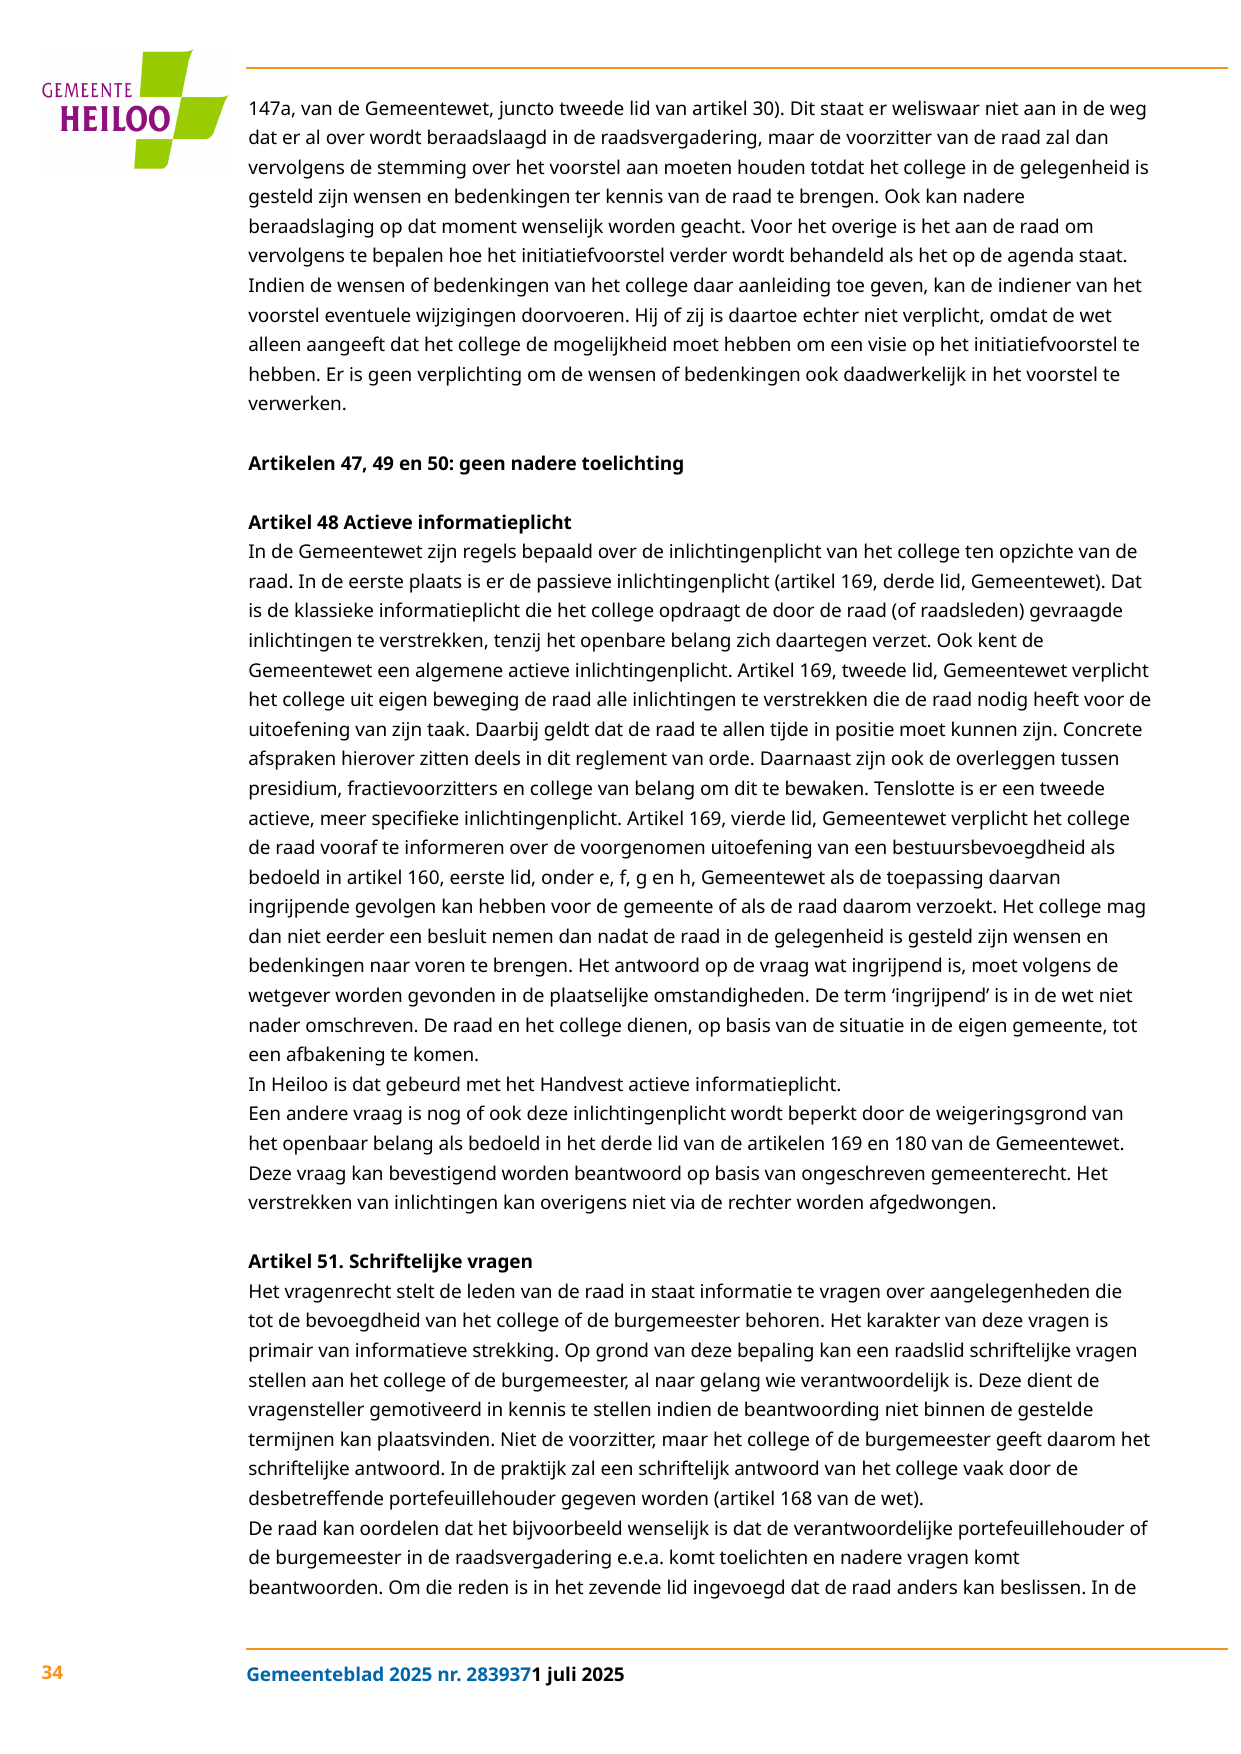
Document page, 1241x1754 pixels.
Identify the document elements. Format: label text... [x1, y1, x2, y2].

text Een andere vraag is nog of ook deze inlichtingenplicht wordt beperkt door de weigeringsgrond van het openbaar belang als bedoeld in het derde lid van de artikelen 169 en 180 van de Gemeentewet. Deze vraag kan bevestigend worden beantwoord op basis van ongeschreven gemeenterecht. Het verstrekken van inlichtingen kan overigens niet via de rechter worden afgedwongen. [248, 1101, 1152, 1215]
text Het vragenrecht stelt de leden van de raad in staat informatie te vragen over aangelegenheden die tot de bevoegdheid van het college of de burgemeester behoren. Het karakter van deze vragen is primair van informatieve strekking. Op grond van deze bepaling kan een raadslid schriftelijke vragen stellen aan het college of de burgemeester, al naar gelang wie verantwoordelijk is. Deze dient de vragensteller gemotiveerd in kennis te stellen indien de beantwoording niet binnen de gestelde termijnen kan plaatsvinden. Niet de voorzitter, maar het college of de burgemeester geeft daarom het schriftelijke antwoord. In de praktijk zal een schriftelijk antwoord van het college vaak door de desbetreffende portefeuillehouder gegeven worden (artikel 168 van de wet). [248, 1278, 1152, 1511]
text Artikel 48 Actieve informatieplicht [248, 509, 1152, 535]
text Artikel 51. Schriftelijke vragen [248, 1248, 1152, 1274]
picture [41, 47, 231, 172]
text In Heiloo is dat gebeurd met het Handvest actieve informatieplicht. [248, 1071, 1152, 1097]
text 147a, van de Gemeentewet, juncto tweede lid van artikel 30). Dit staat er weliswaar niet aan in de weg dat er al over wordt beraadslaagd in de raadsvergadering, maar de voorzitter van de raad zal dan vervolgens de stemming over het voorstel aan moeten houden totdat het college in de gelegenheid is gesteld zijn wensen en bedenkingen ter kennis van de raad te brengen. Ook kan nadere beraadslaging op dat moment wenselijk worden geacht. Voor het overige is het aan de raad om vervolgens te bepalen hoe het initiatiefvoorstel verder wordt behandeld als het op de agenda staat. Indien de wensen of bedenkingen van het college daar aanleiding toe geven, kan de indiener van het voorstel eventuele wijzigingen doorvoeren. Hij of zij is daartoe echter niet verplicht, omdat de wet alleen aangeeft dat het college de mogelijkheid moet hebben om een visie op het initiatiefvoorstel te hebben. Er is geen verplichting om de wensen of bedenkingen ook daadwerkelijk in het voorstel te verwerken. [248, 95, 1152, 416]
text In de Gemeentewet zijn regels bepaald over de inlichtingenplicht van het college ten opzichte van de raad. In de eerste plaats is er de passieve inlichtingenplicht (artikel 169, derde lid, Gemeentewet). Dat is de klassieke informatieplicht die het college opdraagt de door de raad (of raadsleden) gevraagde inlichtingen te verstrekken, tenzij het openbare belang zich daartegen verzet. Ook kent de Gemeentewet een algemene actieve inlichtingenplicht. Artikel 169, tweede lid, Gemeentewet verplicht het college uit eigen beweging de raad alle inlichtingen te verstrekken die de raad nodig heeft voor de uitoefening van zijn taak. Daarbij geldt dat de raad te allen tijde in positie moet kunnen zijn. Concrete afspraken hierover zitten deels in dit reglement van orde. Daarnaast zijn ook de overleggen tussen presidium, fractievoorzitters en college van belang om dit te bewaken. Tenslotte is er een tweede actieve, meer specifieke inlichtingenplicht. Artikel 169, vierde lid, Gemeentewet verplicht het college de raad vooraf te informeren over de voorgenomen uitoefening van een bestuursbevoegdheid als bedoeld in artikel 160, eerste lid, onder e, f, g en h, Gemeentewet als de toepassing daarvan ingrijpende gevolgen kan hebben voor de gemeente of als de raad daarom verzoekt. Het college mag dan niet eerder een besluit nemen dan nadat de raad in de gelegenheid is gesteld zijn wensen en bedenkingen naar voren te brengen. Het antwoord op de vraag wat ingrijpend is, moet volgens de wetgever worden gevonden in de plaatselijke omstandigheden. De term ‘ingrijpend’ is in de wet niet nader omschreven. De raad en het college dienen, op basis van de situatie in de eigen gemeente, tot een afbakening te komen. [248, 538, 1152, 1067]
text Artikelen 47, 49 en 50: geen nadere toelichting [248, 450, 1152, 476]
text De raad kan oordelen dat het bijvoorbeeld wenselijk is dat de verantwoordelijke portefeuillehouder of de burgemeester in de raadsvergadering e.e.a. komt toelichten en nadere vragen komt beantwoorden. Om die reden is in het zevende lid ingevoegd dat de raad anders kan beslissen. In de [248, 1515, 1152, 1600]
